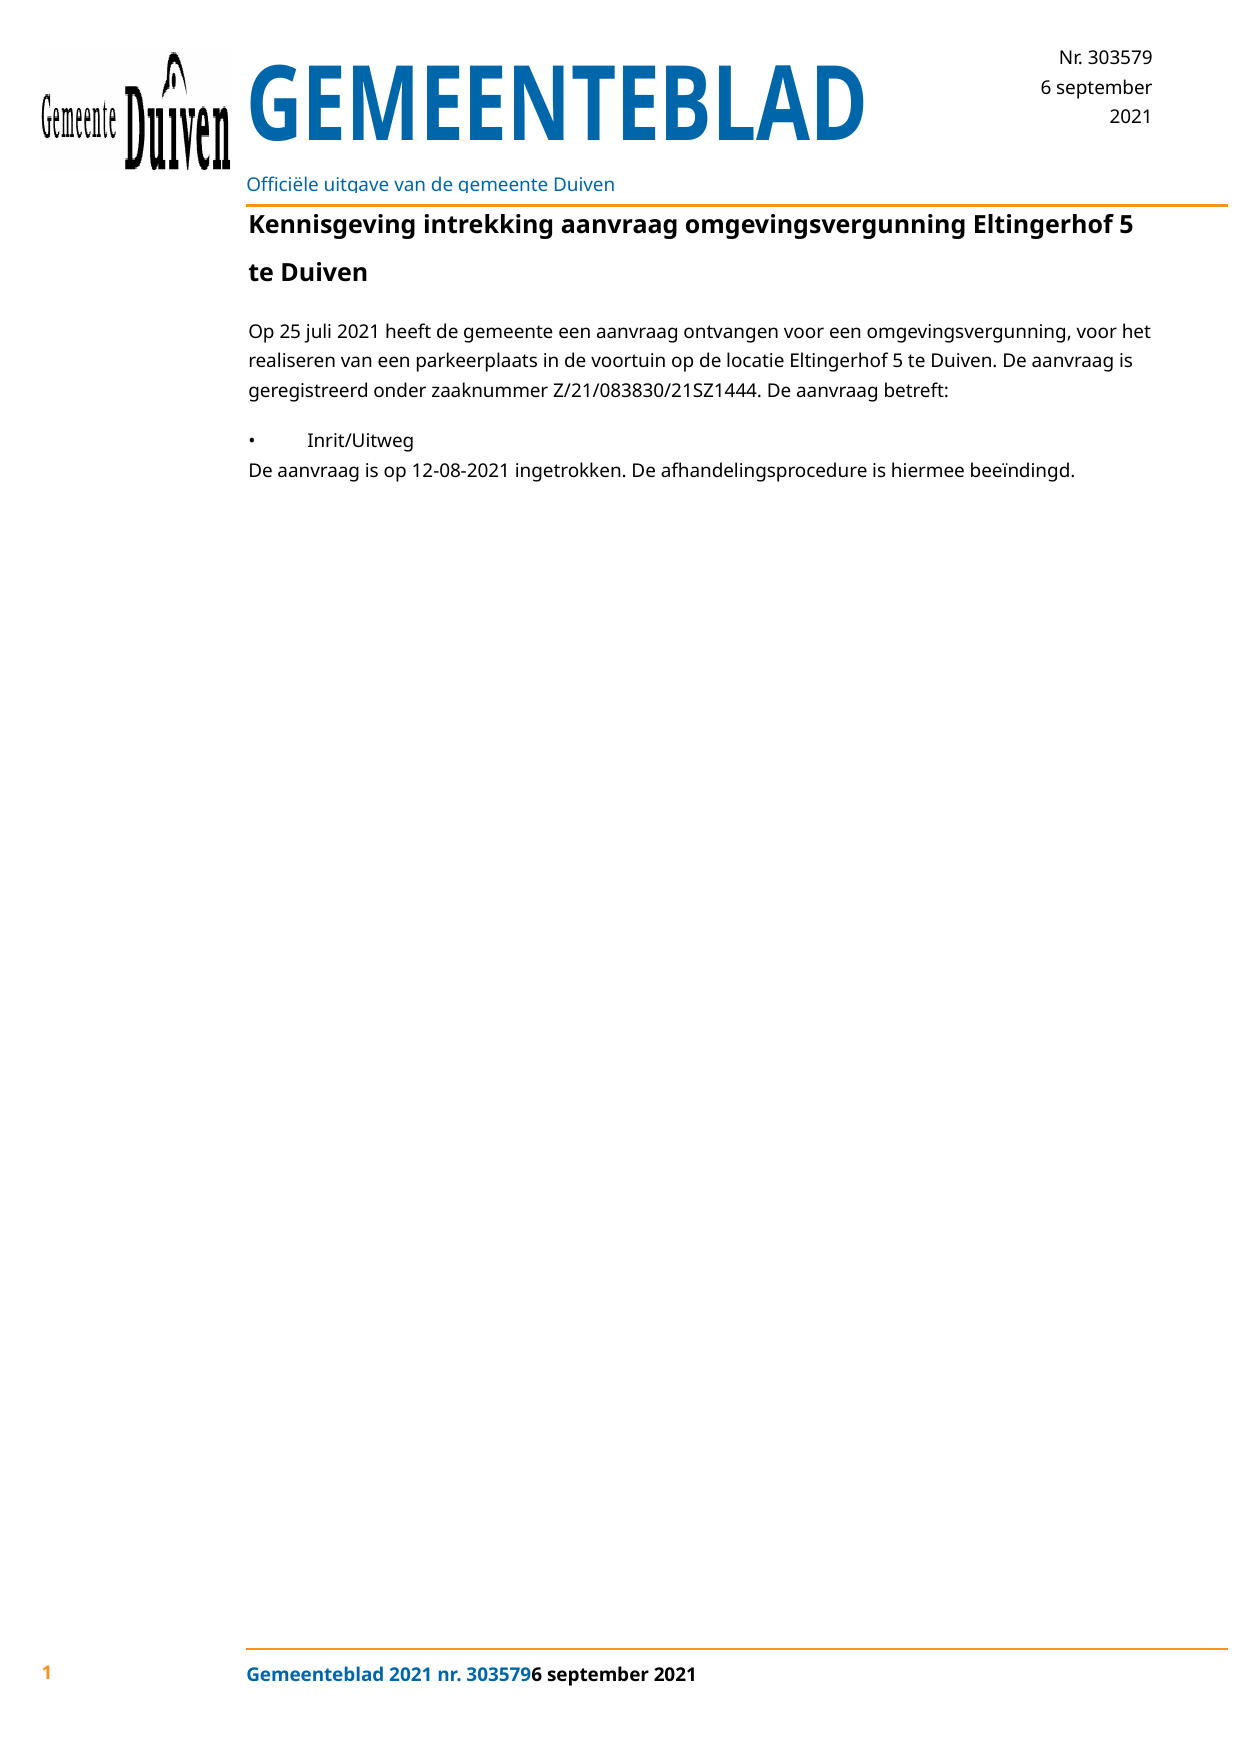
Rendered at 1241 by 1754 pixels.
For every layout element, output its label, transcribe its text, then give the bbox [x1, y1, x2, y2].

text De aanvraag is op 12-08-2021 ingetrokken. De afhandelingsprocedure is hiermee beeïndingd. [248, 457, 1152, 483]
text Kennisgeving intrekking aanvraag omgevingsvergunning Eltingerhof 5 te Duiven [248, 207, 1152, 288]
picture [41, 47, 231, 172]
text Op 25 juli 2021 heeft de gemeente een aanvraag ontvangen voor een omgevingsvergunning, voor het realiseren van een parkeerplaats in de voortuin op de locatie Eltingerhof 5 te Duiven. De aanvraag is geregistreerd onder zaaknummer Z/21/083830/21SZ1444. De aanvraag betreft: [248, 318, 1152, 403]
list Inrit/Uitweg [248, 427, 1152, 453]
